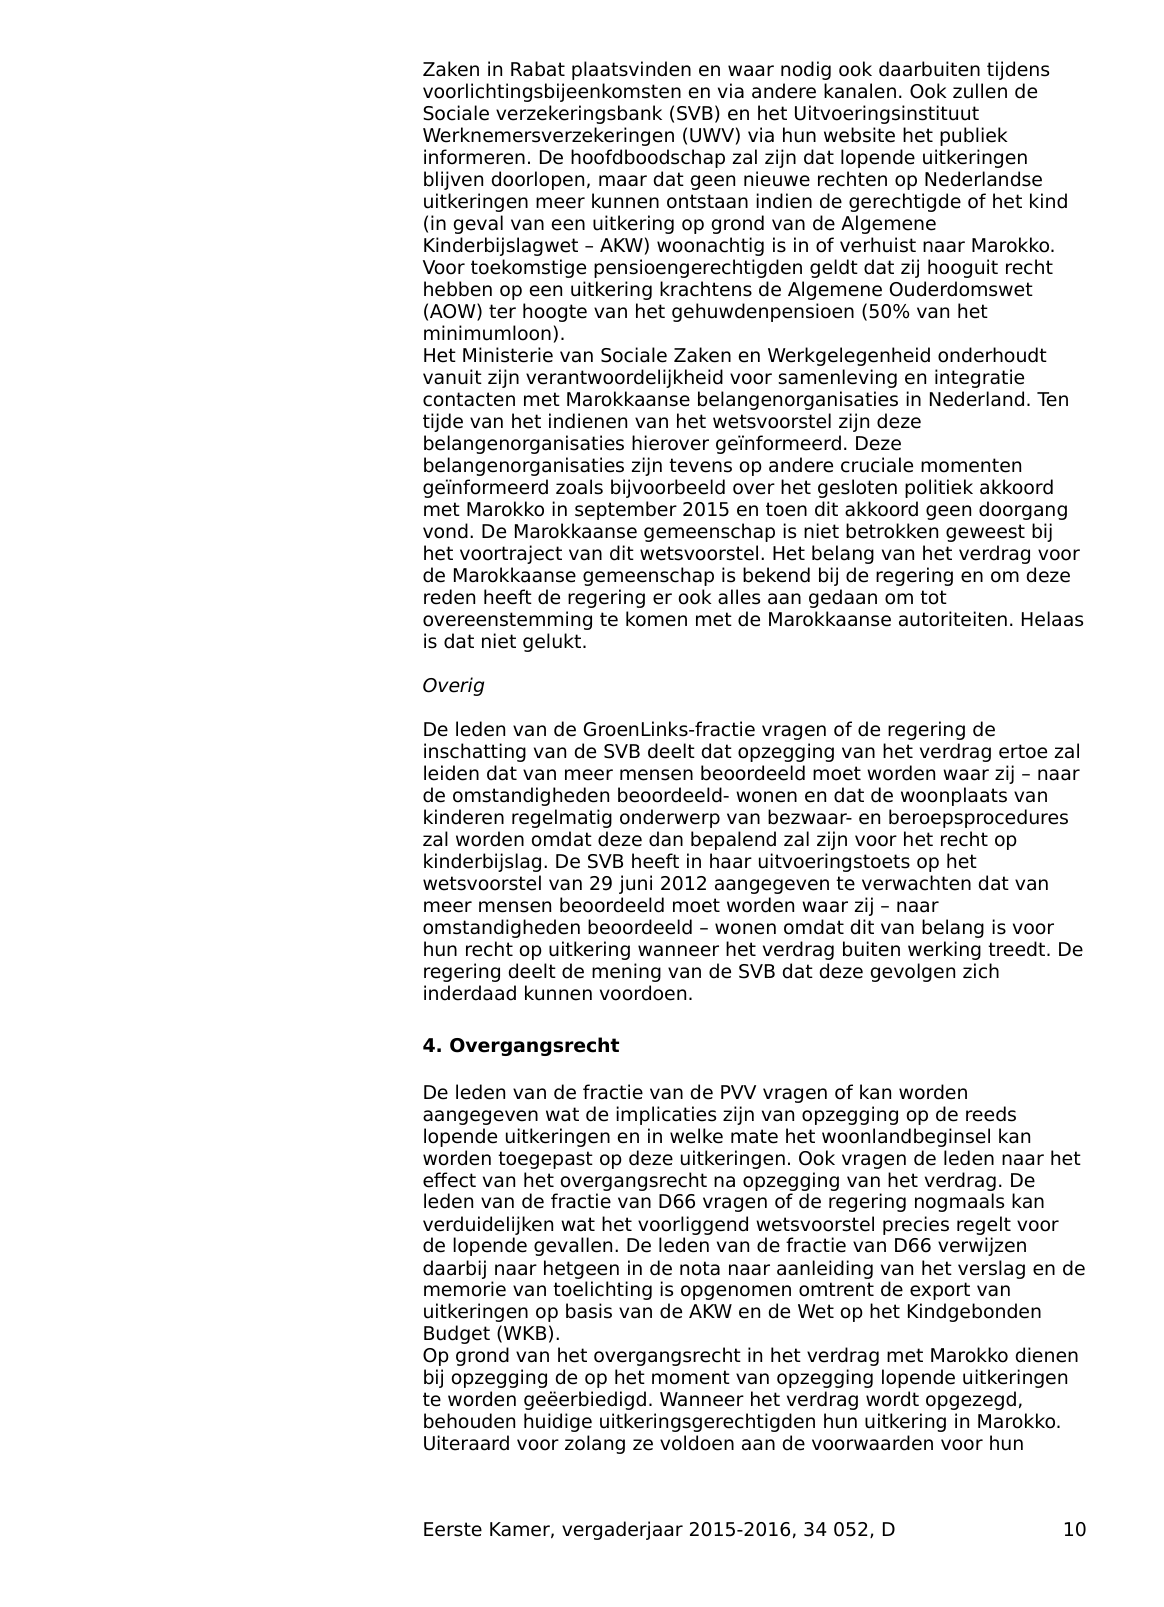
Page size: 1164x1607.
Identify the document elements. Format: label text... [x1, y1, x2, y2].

text Het Ministerie van Sociale Zaken en Werkgelegenheid onderhoudt vanuit zijn verantwoordelijkheid voor samenleving en integratie contacten met Marokkaanse belangenorganisaties in Nederland. Ten tijde van het indienen van het wetsvoorstel zijn deze belangenorganisaties hierover geïnformeerd. Deze belangenorganisaties zijn tevens op andere cruciale momenten geïnformeerd zoals bijvoorbeeld over het gesloten politiek akkoord met Marokko in september 2015 en toen dit akkoord geen doorgang vond. De Marokkaanse gemeenschap is niet betrokken geweest bij het voortraject van dit wetsvoorstel. Het belang van het verdrag voor de Marokkaanse gemeenschap is bekend bij de regering en om deze reden heeft de regering er ook alles aan gedaan om tot overeenstemming te komen met de Marokkaanse autoriteiten. Helaas is dat niet gelukt. [422, 345, 1087, 652]
text De leden van de GroenLinks-fractie vragen of de regering de inschatting van de SVB deelt dat opzegging van het verdrag ertoe zal leiden dat van meer mensen beoordeeld moet worden waar zij – naar de omstandigheden beoordeeld- wonen en dat de woonplaats van kinderen regelmatig onderwerp van bezwaar- en beroepsprocedures zal worden omdat deze dan bepalend zal zijn voor het recht op kinderbijslag. De SVB heeft in haar uitvoeringstoets op het wetsvoorstel van 29 juni 2012 aangegeven te verwachten dat van meer mensen beoordeeld moet worden waar zij – naar omstandigheden beoordeeld – wonen omdat dit van belang is voor hun recht op uitkering wanneer het verdrag buiten werking treedt. De regering deelt de mening van de SVB dat deze gevolgen zich inderdaad kunnen voordoen. [422, 719, 1087, 1004]
text De leden van de fractie van de PVV vragen of kan worden aangegeven wat de implicaties zijn van opzegging op de reeds lopende uitkeringen en in welke mate het woonlandbeginsel kan worden toegepast op deze uitkeringen. Ook vragen de leden naar het effect van het overgangsrecht na opzegging van het verdrag. De leden van de fractie van D66 vragen of de regering nogmaals kan verduidelijken wat het voorliggend wetsvoorstel precies regelt voor de lopende gevallen. De leden van de fractie van D66 verwijzen daarbij naar hetgeen in de nota naar aanleiding van het verslag en de memorie van toelichting is opgenomen omtrent de export van uitkeringen op basis van de AKW en de Wet op het Kindgebonden Budget (WKB). [422, 1082, 1087, 1345]
text Zaken in Rabat plaatsvinden en waar nodig ook daarbuiten tijdens voorlichtingsbijeenkomsten en via andere kanalen. Ook zullen de Sociale verzekeringsbank (SVB) en het Uitvoeringsinstituut Werknemersverzekeringen (UWV) via hun website het publiek informeren. De hoofdboodschap zal zijn dat lopende uitkeringen blijven doorlopen, maar dat geen nieuwe rechten op Nederlandse uitkeringen meer kunnen ontstaan indien de gerechtigde of het kind (in geval van een uitkering op grond van de Algemene Kinderbijslagwet – AKW) woonachtig is in of verhuist naar Marokko. Voor toekomstige pensioengerechtigden geldt dat zij hooguit recht hebben op een uitkering krachtens de Algemene Ouderdomswet (AOW) ter hoogte van het gehuwdenpensioen (50% van het minimumloon). [422, 59, 1087, 345]
text Op grond van het overgangsrecht in het verdrag met Marokko dienen bij opzegging de op het moment van opzegging lopende uitkeringen te worden geëerbiedigd. Wanneer het verdrag wordt opgezegd, behouden huidige uitkeringsgerechtigden hun uitkering in Marokko. Uiteraard voor zolang ze voldoen aan de voorwaarden voor hun [422, 1345, 1087, 1455]
subtitle 4. Overgangsrecht [422, 1034, 1087, 1057]
subtitle Overig [422, 675, 1087, 697]
